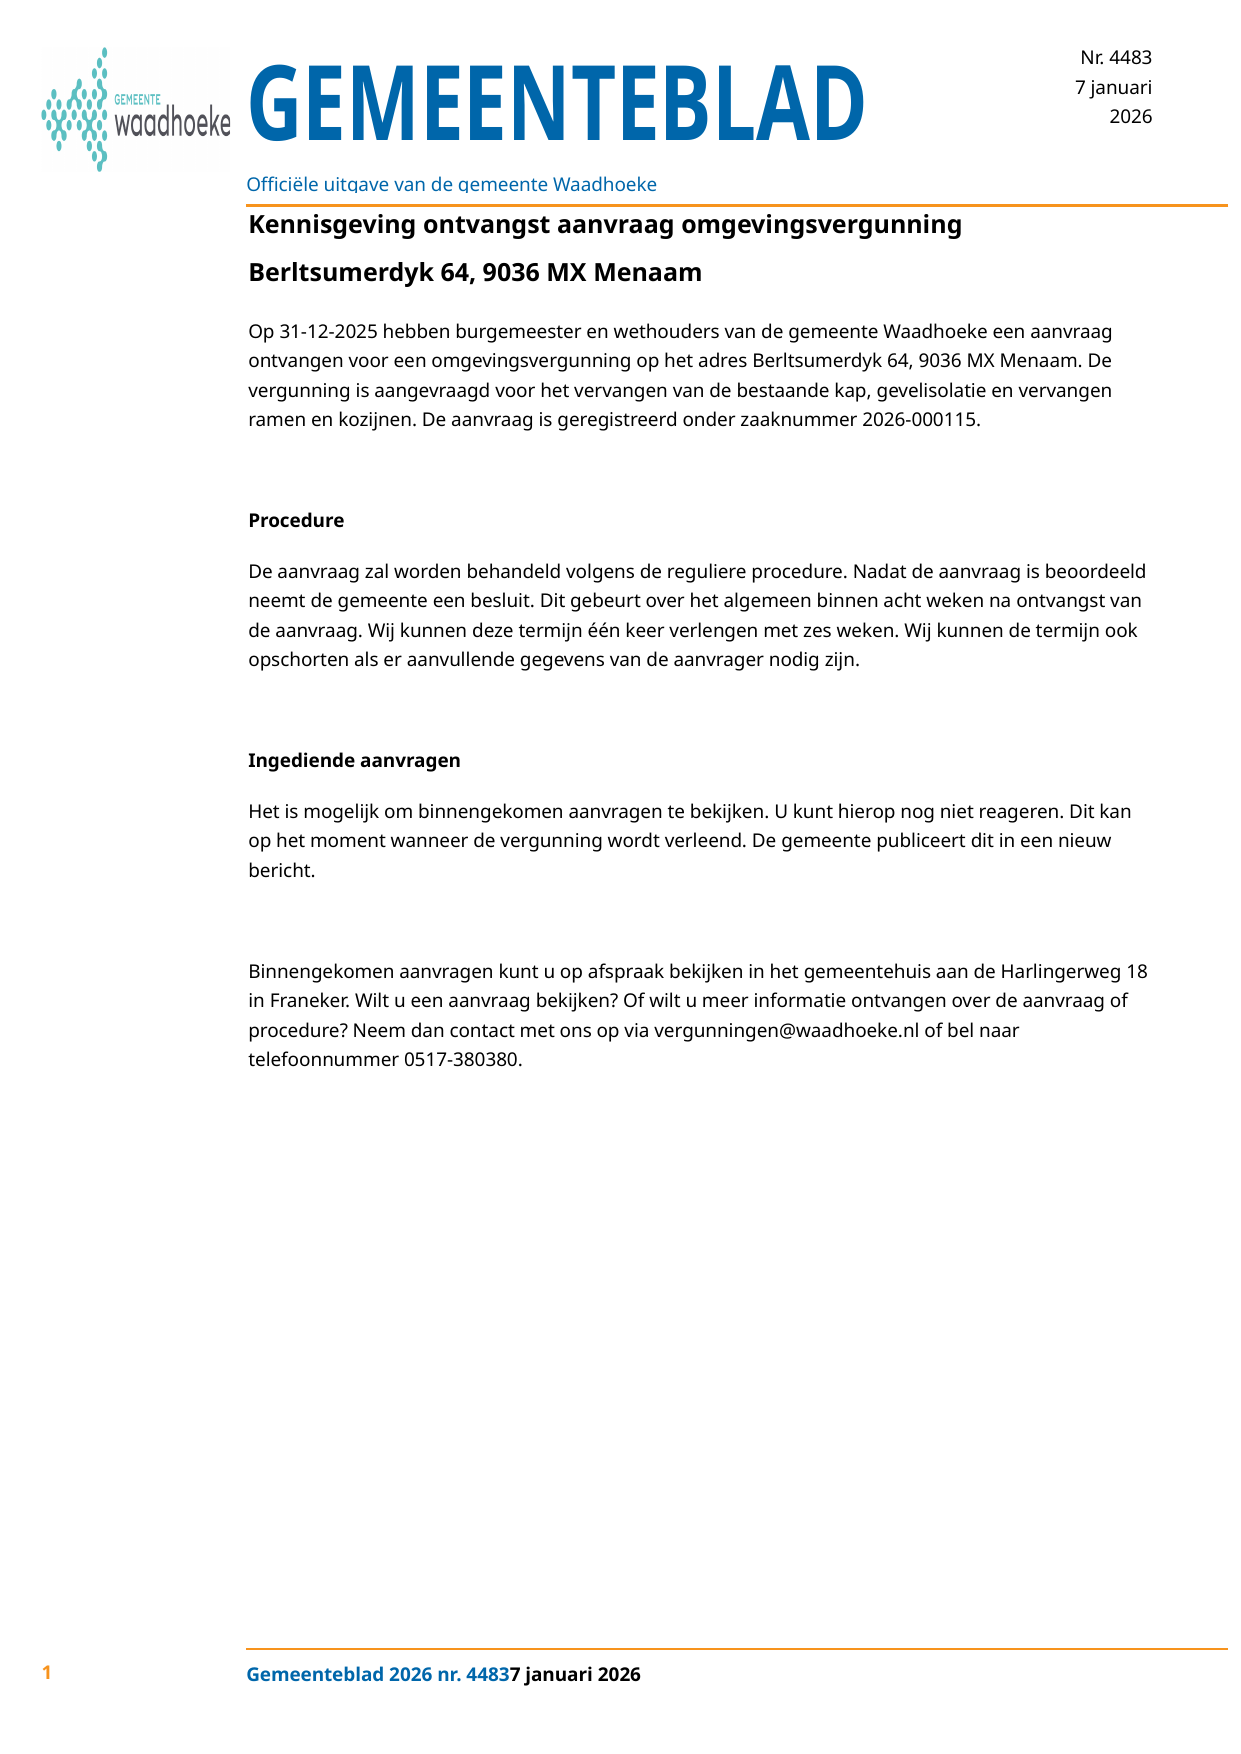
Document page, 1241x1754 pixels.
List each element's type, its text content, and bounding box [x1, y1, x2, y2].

text Op 31-12-2025 hebben burgemeester en wethouders van de gemeente Waadhoeke een aanvraag ontvangen voor een omgevingsvergunning op het adres Berltsumerdyk 64, 9036 MX Menaam. De vergunning is aangevraagd voor het vervangen van de bestaande kap, gevelisolatie en vervangen ramen en kozijnen. De aanvraag is geregistreerd onder zaaknummer 2026-000115. [248, 318, 1152, 432]
picture [41, 47, 231, 172]
text Kennisgeving ontvangst aanvraag omgevingsvergunning Berltsumerdyk 64, 9036 MX Menaam [248, 207, 1152, 288]
text Binnengekomen aanvragen kunt u op afspraak bekijken in het gemeentehuis aan de Harlingerweg 18 in Franeker. Wilt u een aanvraag bekijken? Of wilt u meer informatie ontvangen over de aanvraag of procedure? Neem dan contact met ons op via vergunningen@waadhoeke.nl of bel naar telefoonnummer 0517-380380. [248, 958, 1152, 1072]
text De aanvraag zal worden behandeld volgens de reguliere procedure. Nadat de aanvraag is beoordeeld neemt de gemeente een besluit. Dit gebeurt over het algemeen binnen acht weken na ontvangst van de aanvraag. Wij kunnen deze termijn één keer verlengen met zes weken. Wij kunnen de termijn ook opschorten als er aanvullende gegevens van de aanvrager nodig zijn. [248, 558, 1152, 672]
text Het is mogelijk om binnengekomen aanvragen te bekijken. U kunt hierop nog niet reageren. Dit kan op het moment wanneer de vergunning wordt verleend. De gemeente publiceert dit in een nieuw bericht. [248, 798, 1152, 883]
text Ingediende aanvragen [248, 747, 1152, 773]
text Procedure [248, 507, 1152, 533]
